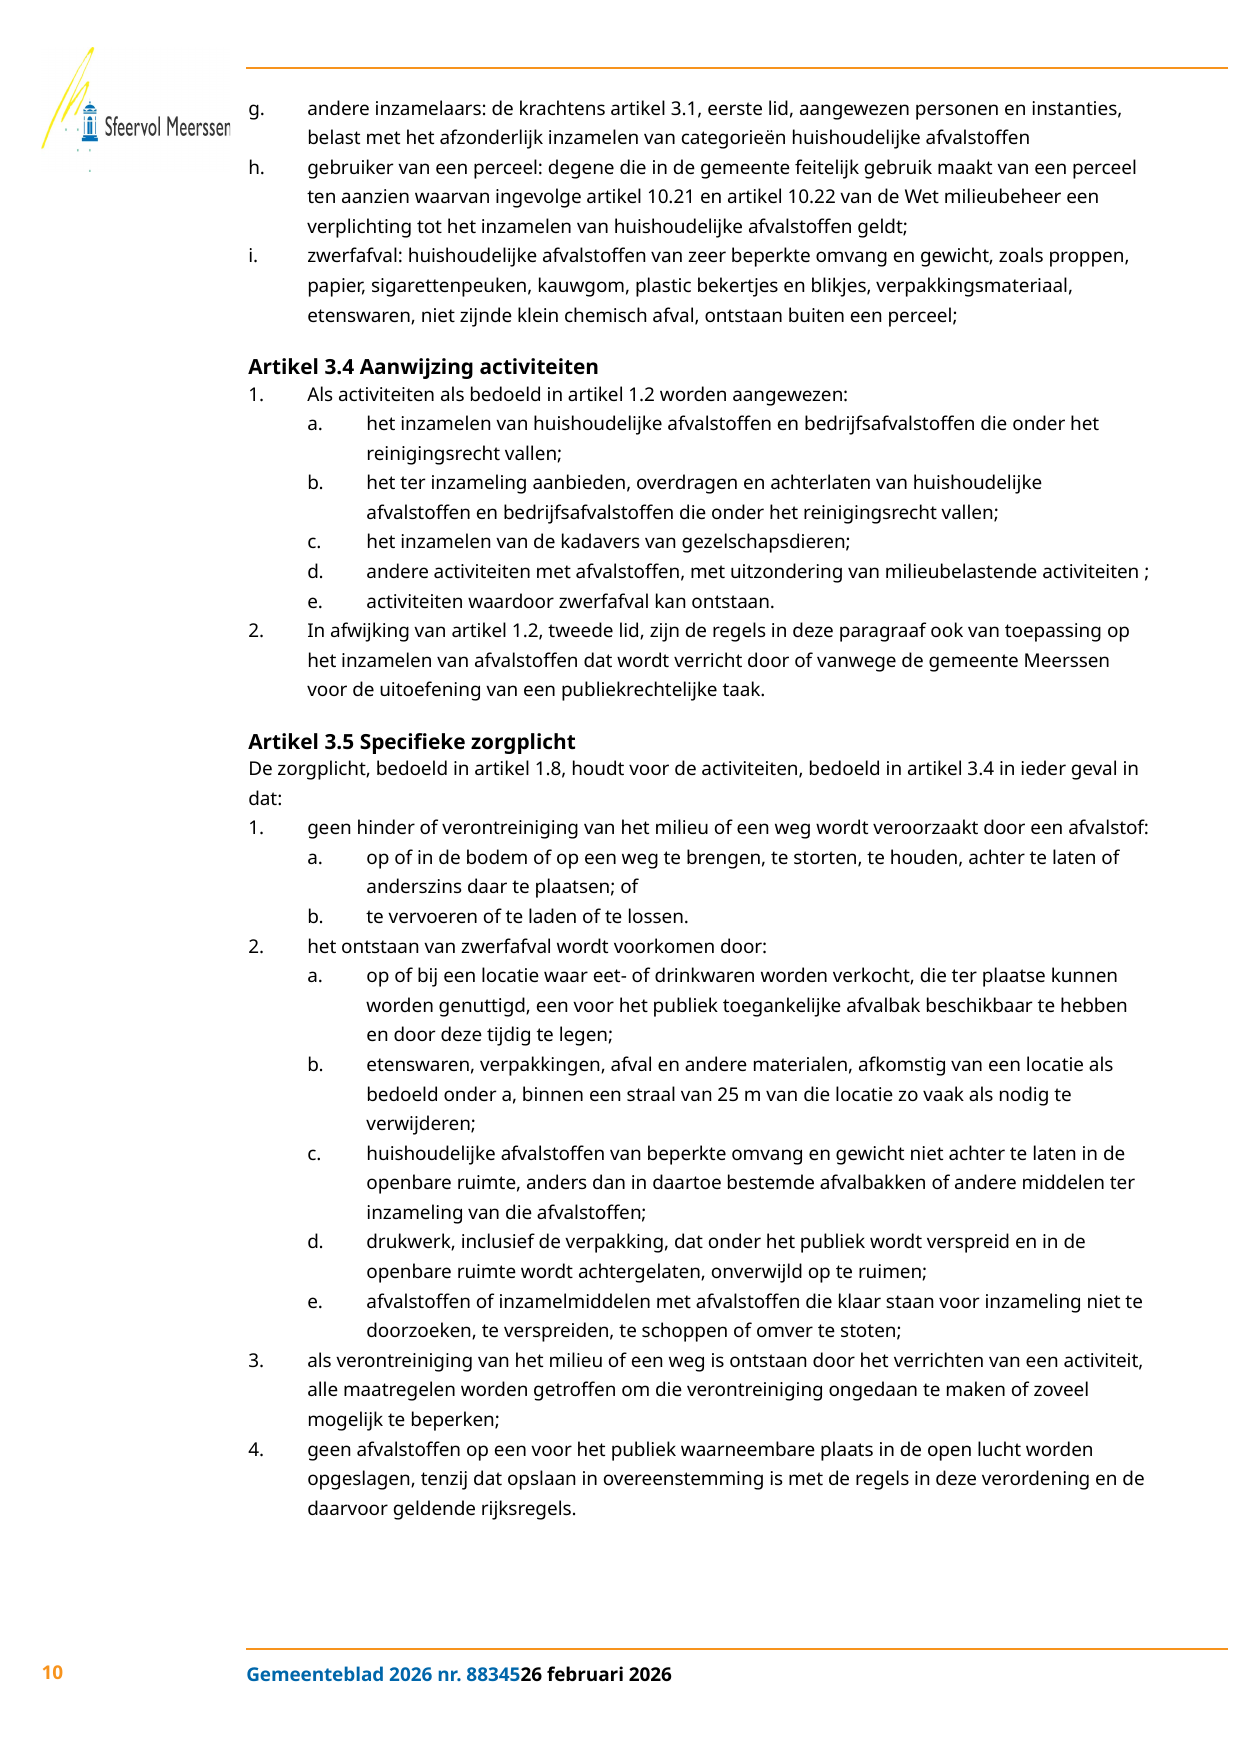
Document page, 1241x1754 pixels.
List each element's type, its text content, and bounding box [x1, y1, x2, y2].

list andere activiteiten met afvalstoffen, met uitzondering van milieubelastende activiteiten ; [307, 558, 1152, 584]
list geen afvalstoffen op een voor het publiek waarneembare plaats in de open lucht worden opgeslagen, tenzij dat opslaan in overeenstemming is met de regels in deze verordening en de daarvoor geldende rijksregels. [248, 1436, 1152, 1521]
list afvalstoffen of inzamelmiddelen met afvalstoffen die klaar staan voor inzameling niet te doorzoeken, te verspreiden, te schoppen of omver te stoten; [307, 1288, 1152, 1343]
list het inzamelen van de kadavers van gezelschapsdieren; [307, 529, 1152, 554]
list het ontstaan van zwerfafval wordt voorkomen door: [248, 933, 1152, 959]
list het ter inzameling aanbieden, overdragen en achterlaten van huishoudelijke afvalstoffen en bedrijfsafvalstoffen die onder het reinigingsrecht vallen; [307, 469, 1152, 525]
list drukwerk, inclusief de verpakking, dat onder het publiek wordt verspreid en in de openbare ruimte wordt achtergelaten, onverwijld op te ruimen; [307, 1229, 1152, 1284]
text Artikel 3.4 Aanwijzing activiteiten [248, 352, 1152, 381]
list In afwijking van artikel 1.2, tweede lid, zijn de regels in deze paragraaf ook van toepassing op het inzamelen van afvalstoffen dat wordt verricht door of vanwege de gemeente Meerssen voor de uitoefening van een publiekrechtelijke taak. [248, 617, 1152, 702]
list activiteiten waardoor zwerfafval kan ontstaan. [307, 588, 1152, 613]
list Als activiteiten als bedoeld in artikel 1.2 worden aangewezen: [248, 381, 1152, 406]
list het inzamelen van huishoudelijke afvalstoffen en bedrijfsafvalstoffen die onder het reinigingsrecht vallen; [307, 410, 1152, 466]
list als verontreiniging van het milieu of een weg is ontstaan door het verrichten van een activiteit, alle maatregelen worden getroffen om die verontreiniging ongedaan te maken of zoveel mogelijk te beperken; [248, 1347, 1152, 1432]
list andere inzamelaars: de krachtens artikel 3.1, eerste lid, aangewezen personen en instanties, belast met het afzonderlijk inzamelen van categorieën huishoudelijke afvalstoffen [248, 95, 1152, 150]
list gebruiker van een perceel: degene die in de gemeente feitelijk gebruik maakt van een perceel ten aanzien waarvan ingevolge artikel 10.21 en artikel 10.22 van de Wet milieubeheer een verplichting tot het inzamelen van huishoudelijke afvalstoffen geldt; [248, 154, 1152, 239]
list zwerfafval: huishoudelijke afvalstoffen van zeer beperkte omvang en gewicht, zoals proppen, papier, sigarettenpeuken, kauwgom, plastic bekertjes en blikjes, verpakkingsmateriaal, etenswaren, niet zijnde klein chemisch afval, ontstaan buiten een perceel; [248, 243, 1152, 328]
text De zorgplicht, bedoeld in artikel 1.8, houdt voor de activiteiten, bedoeld in artikel 3.4 in ieder geval in dat: [248, 755, 1152, 811]
list op of in de bodem of op een weg te brengen, te storten, te houden, achter te laten of anderszins daar te plaatsen; of [307, 844, 1152, 899]
list geen hinder of verontreiniging van het milieu of een weg wordt veroorzaakt door een afvalstof: [248, 814, 1152, 840]
list huishoudelijke afvalstoffen van beperkte omvang en gewicht niet achter te laten in de openbare ruimte, anders dan in daartoe bestemde afvalbakken of andere middelen ter inzameling van die afvalstoffen; [307, 1140, 1152, 1225]
list etenswaren, verpakkingen, afval en andere materialen, afkomstig van een locatie als bedoeld onder a, binnen een straal van 25 m van die locatie zo vaak als nodig te verwijderen; [307, 1051, 1152, 1136]
picture [41, 47, 231, 172]
text Artikel 3.5 Specifieke zorgplicht [248, 727, 1152, 755]
list op of bij een locatie waar eet- of drinkwaren worden verkocht, die ter plaatse kunnen worden genuttigd, een voor het publiek toegankelijke afvalbak beschikbaar te hebben en door deze tijdig te legen; [307, 962, 1152, 1047]
list te vervoeren of te laden of te lossen. [307, 903, 1152, 929]
